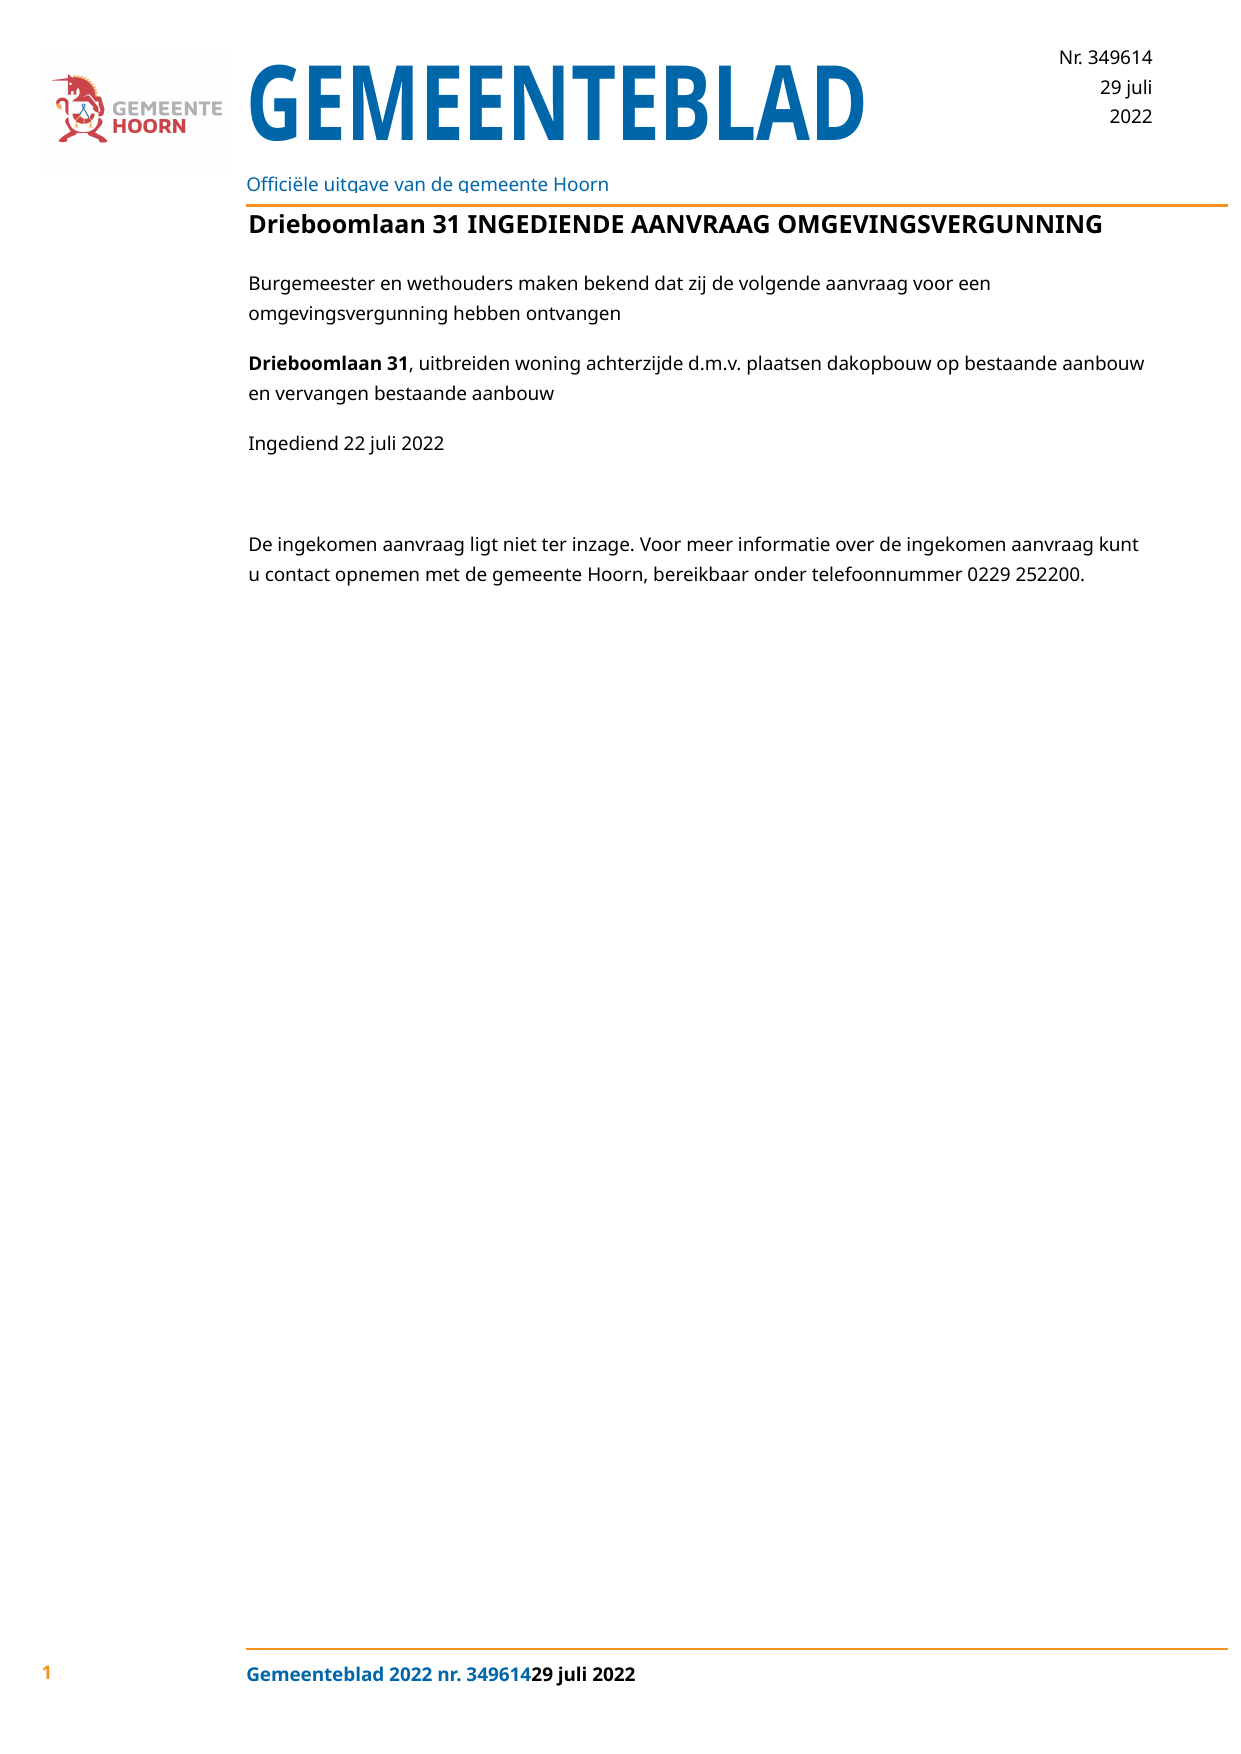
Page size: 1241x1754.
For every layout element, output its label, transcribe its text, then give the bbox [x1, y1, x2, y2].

text Burgemeester en wethouders maken bekend dat zij de volgende aanvraag voor een omgevingsvergunning hebben ontvangen [248, 270, 1152, 326]
text Ingediend 22 juli 2022 [248, 430, 1152, 456]
text Drieboomlaan 31 INGEDIENDE AANVRAAG OMGEVINGSVERGUNNING [248, 207, 1152, 241]
picture [41, 47, 231, 172]
text Drieboomlaan 31, uitbreiden woning achterzijde d.m.v. plaatsen dakopbouw op bestaande aanbouw en vervangen bestaande aanbouw [248, 350, 1152, 406]
text De ingekomen aanvraag ligt niet ter inzage. Voor meer informatie over de ingekomen aanvraag kunt u contact opnemen met de gemeente Hoorn, bereikbaar onder telefoonnummer 0229 252200. [248, 531, 1152, 586]
